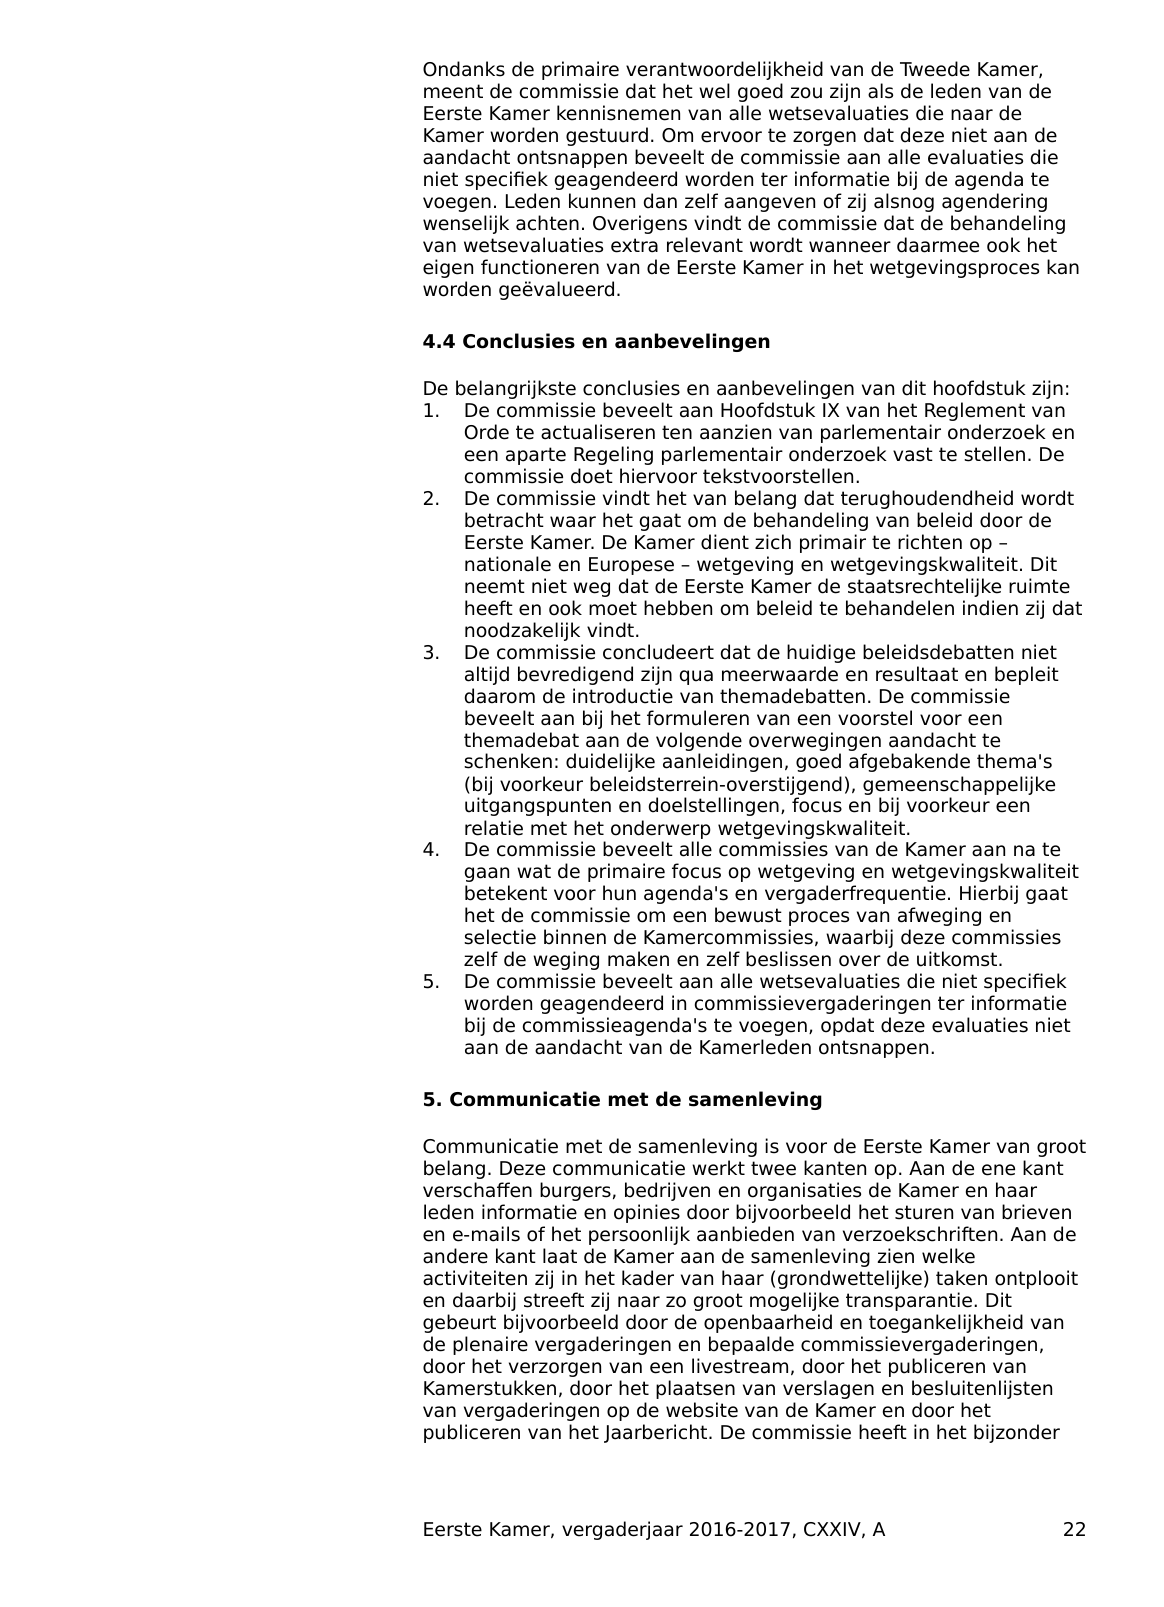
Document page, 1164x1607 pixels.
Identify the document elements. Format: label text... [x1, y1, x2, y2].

text 2. De commissie vindt het van belang dat terughoudendheid wordt betracht waar het gaat om de behandeling van beleid door de Eerste Kamer. De Kamer dient zich primair te richten op – nationale en Europese – wetgeving en wetgevingskwaliteit. Dit neemt niet weg dat de Eerste Kamer de staatsrechtelijke ruimte heeft en ook moet hebben om beleid te behandelen indien zij dat noodzakelijk vindt. [422, 488, 1087, 642]
text 5. De commissie beveelt aan alle wetsevaluaties die niet specifiek worden geagendeerd in commissievergaderingen ter informatie bij de commissieagenda's te voegen, opdat deze evaluaties niet aan de aandacht van de Kamerleden ontsnappen. [422, 971, 1087, 1059]
subtitle 4.4 Conclusies en aanbevelingen [422, 331, 1087, 353]
text 4. De commissie beveelt alle commissies van de Kamer aan na te gaan wat de primaire focus op wetgeving en wetgevingskwaliteit betekent voor hun agenda's en vergaderfrequentie. Hierbij gaat het de commissie om een bewust proces van afweging en selectie binnen de Kamercommissies, waarbij deze commissies zelf de weging maken en zelf beslissen over de uitkomst. [422, 839, 1087, 971]
text 1. De commissie beveelt aan Hoofdstuk IX van het Reglement van Orde te actualiseren ten aanzien van parlementair onderzoek en een aparte Regeling parlementair onderzoek vast te stellen. De commissie doet hiervoor tekstvoorstellen. [422, 400, 1087, 488]
subtitle 5. Communicatie met de samenleving [422, 1089, 1087, 1111]
text Communicatie met de samenleving is voor de Eerste Kamer van groot belang. Deze communicatie werkt twee kanten op. Aan de ene kant verschaffen burgers, bedrijven en organisaties de Kamer en haar leden informatie en opinies door bijvoorbeeld het sturen van brieven en e-mails of het persoonlijk aanbieden van verzoekschriften. Aan de andere kant laat de Kamer aan de samenleving zien welke activiteiten zij in het kader van haar (grondwettelijke) taken ontplooit en daarbij streeft zij naar zo groot mogelijke transparantie. Dit gebeurt bijvoorbeeld door de openbaarheid en toegankelijkheid van de plenaire vergaderingen en bepaalde commissievergaderingen, door het verzorgen van een livestream, door het publiceren van Kamerstukken, door het plaatsen van verslagen en besluitenlijsten van vergaderingen op de website van de Kamer en door het publiceren van het Jaarbericht. De commissie heeft in het bijzonder [422, 1136, 1087, 1444]
text 3. De commissie concludeert dat de huidige beleidsdebatten niet altijd bevredigend zijn qua meerwaarde en resultaat en bepleit daarom de introductie van themadebatten. De commissie beveelt aan bij het formuleren van een voorstel voor een themadebat aan de volgende overwegingen aandacht te schenken: duidelijke aanleidingen, goed afgebakende thema's (bij voorkeur beleidsterrein-overstijgend), gemeenschappelijke uitgangspunten en doelstellingen, focus en bij voorkeur een relatie met het onderwerp wetgevingskwaliteit. [422, 642, 1087, 839]
text Ondanks de primaire verantwoordelijkheid van de Tweede Kamer, meent de commissie dat het wel goed zou zijn als de leden van de Eerste Kamer kennisnemen van alle wetsevaluaties die naar de Kamer worden gestuurd. Om ervoor te zorgen dat deze niet aan de aandacht ontsnappen beveelt de commissie aan alle evaluaties die niet specifiek geagendeerd worden ter informatie bij de agenda te voegen. Leden kunnen dan zelf aangeven of zij alsnog agendering wenselijk achten. Overigens vindt de commissie dat de behandeling van wetsevaluaties extra relevant wordt wanneer daarmee ook het eigen functioneren van de Eerste Kamer in het wetgevingsproces kan worden geëvalueerd. [422, 59, 1087, 301]
text De belangrijkste conclusies en aanbevelingen van dit hoofdstuk zijn: [422, 378, 1087, 400]
